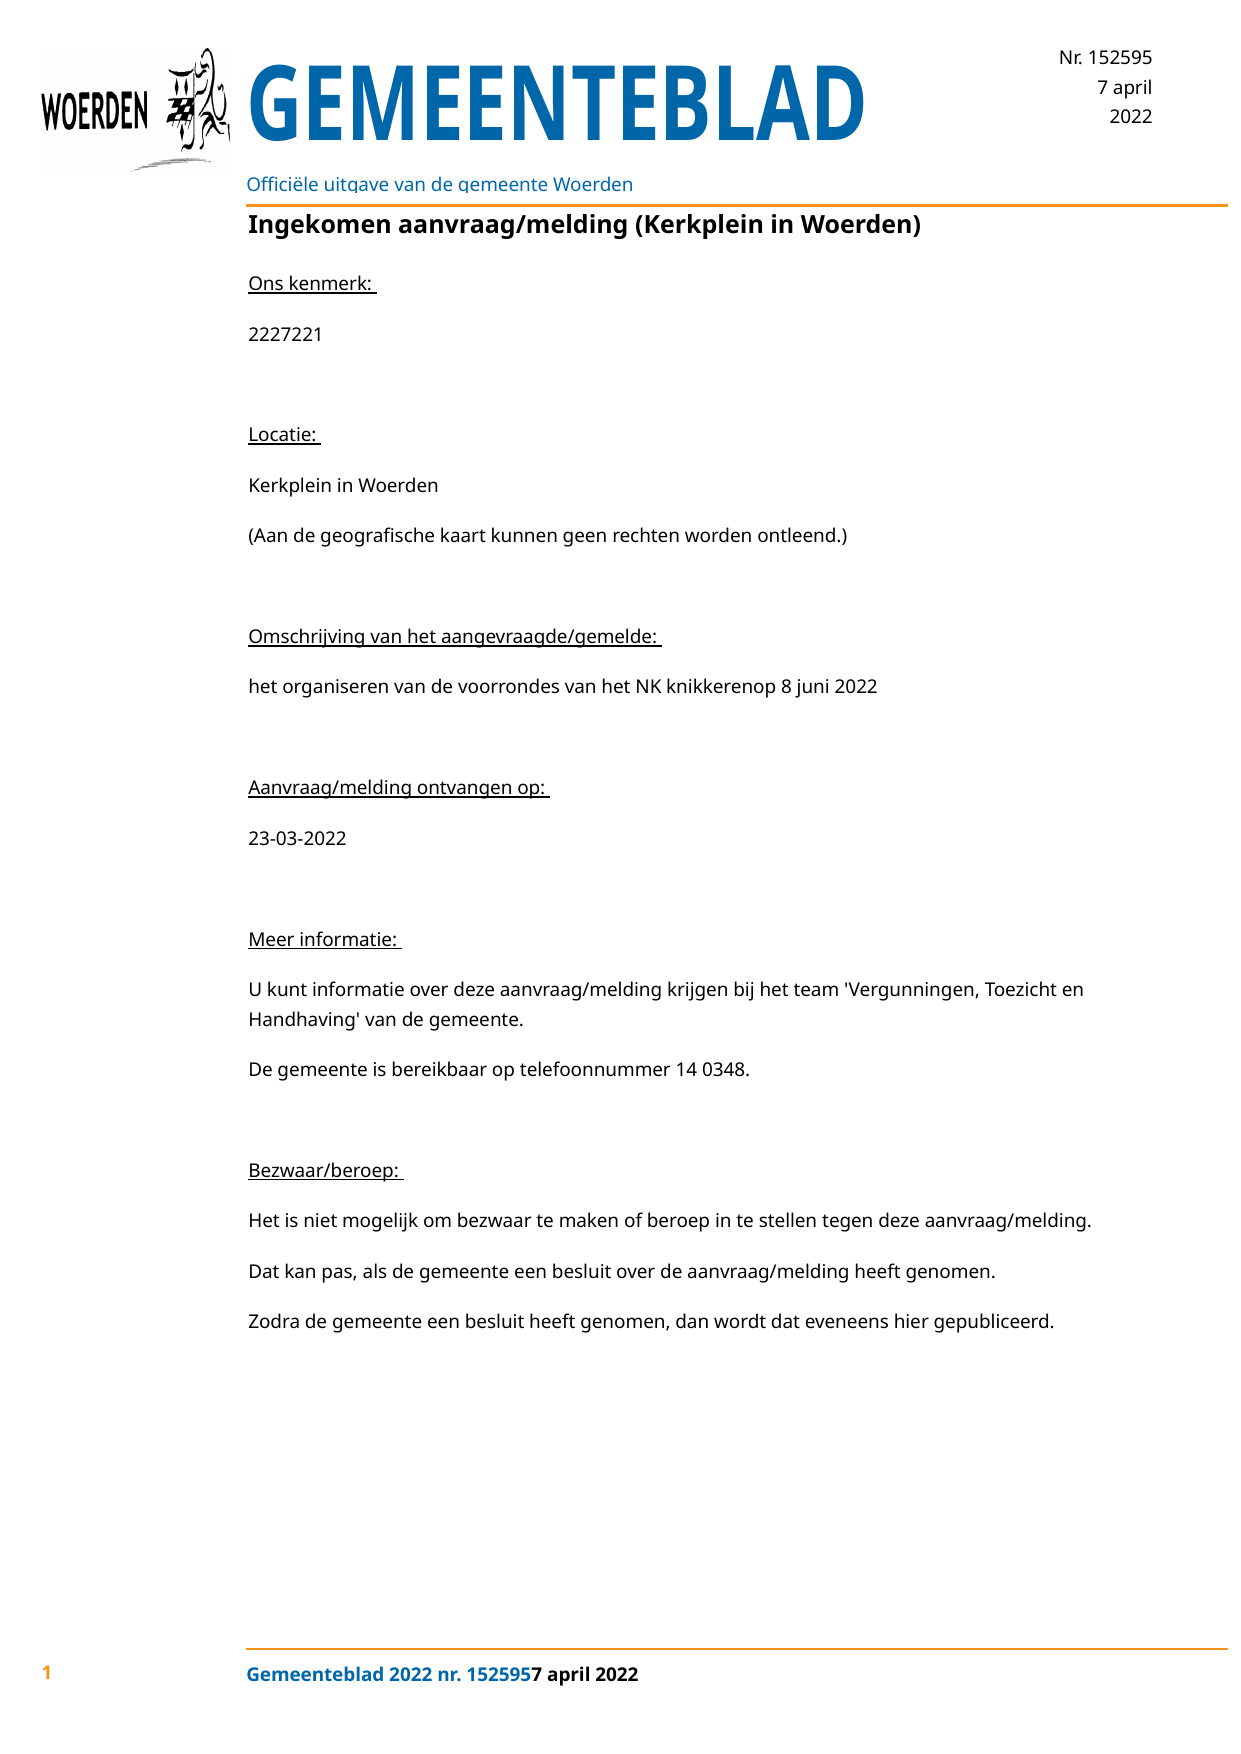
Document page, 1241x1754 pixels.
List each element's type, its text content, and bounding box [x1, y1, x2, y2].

text Bezwaar/beroep: [248, 1157, 1152, 1183]
text Ons kenmerk: [248, 270, 1152, 296]
picture [41, 47, 231, 172]
text Kerkplein in Woerden [248, 472, 1152, 498]
text Ingekomen aanvraag/melding (Kerkplein in Woerden) [248, 207, 1152, 241]
text Zodra de gemeente een besluit heeft genomen, dan wordt dat eveneens hier gepubliceerd. [248, 1308, 1152, 1334]
text De gemeente is bereikbaar op telefoonnummer 14 0348. [248, 1056, 1152, 1082]
text Aanvraag/melding ontvangen op: [248, 774, 1152, 800]
text Omschrijving van het aangevraagde/gemelde: [248, 623, 1152, 649]
text U kunt informatie over deze aanvraag/melding krijgen bij het team 'Vergunningen, Toezicht en Handhaving' van de gemeente. [248, 976, 1152, 1031]
text het organiseren van de voorrondes van het NK knikkerenop 8 juni 2022 [248, 674, 1152, 699]
text 23-03-2022 [248, 825, 1152, 851]
text (Aan de geografische kaart kunnen geen rechten worden ontleend.) [248, 522, 1152, 548]
text Meer informatie: [248, 926, 1152, 951]
text Locatie: [248, 422, 1152, 447]
text 2227221 [248, 321, 1152, 346]
text Dat kan pas, als de gemeente een besluit over de aanvraag/melding heeft genomen. [248, 1258, 1152, 1283]
text Het is niet mogelijk om bezwaar te maken of beroep in te stellen tegen deze aanvraag/melding. [248, 1207, 1152, 1233]
